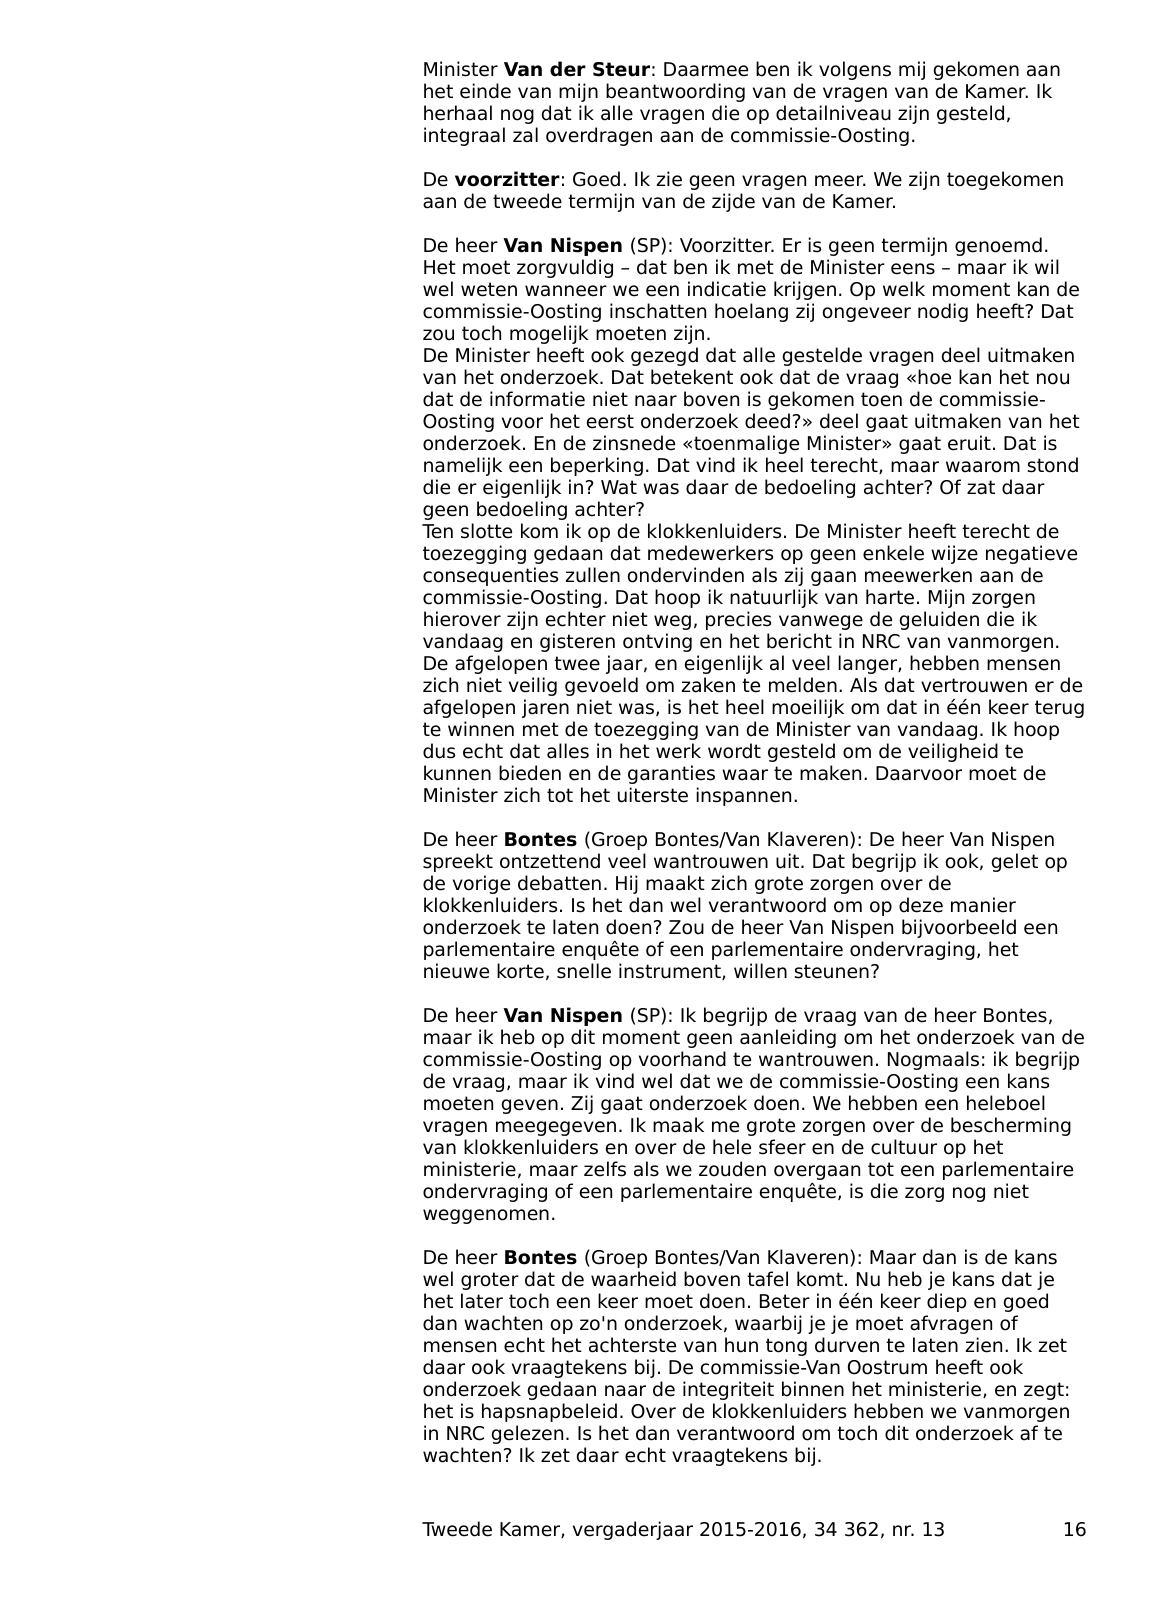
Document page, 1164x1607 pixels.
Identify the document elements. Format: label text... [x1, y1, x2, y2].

text De heer Bontes (Groep Bontes/Van Klaveren): Maar dan is de kans wel groter dat de waarheid boven tafel komt. Nu heb je kans dat je het later toch een keer moet doen. Beter in één keer diep en goed dan wachten op zo'n onderzoek, waarbij je je moet afvragen of mensen echt het achterste van hun tong durven te laten zien. Ik zet daar ook vraagtekens bij. De commissie-Van Oostrum heeft ook onderzoek gedaan naar de integriteit binnen het ministerie, en zegt: het is hapsnapbeleid. Over de klokkenluiders hebben we vanmorgen in NRC gelezen. Is het dan verantwoord om toch dit onderzoek af te wachten? Ik zet daar echt vraagtekens bij. [422, 1247, 1087, 1467]
text De heer Bontes (Groep Bontes/Van Klaveren): De heer Van Nispen spreekt ontzettend veel wantrouwen uit. Dat begrijp ik ook, gelet op de vorige debatten. Hij maakt zich grote zorgen over de klokkenluiders. Is het dan wel verantwoord om op deze manier onderzoek te laten doen? Zou de heer Van Nispen bijvoorbeeld een parlementaire enquête of een parlementaire ondervraging, het nieuwe korte, snelle instrument, willen steunen? [422, 829, 1087, 983]
text De heer Van Nispen (SP): Ik begrijp de vraag van de heer Bontes, maar ik heb op dit moment geen aanleiding om het onderzoek van de commissie-Oosting op voorhand te wantrouwen. Nogmaals: ik begrijp de vraag, maar ik vind wel dat we de commissie-Oosting een kans moeten geven. Zij gaat onderzoek doen. We hebben een heleboel vragen meegegeven. Ik maak me grote zorgen over de bescherming van klokkenluiders en over de hele sfeer en de cultuur op het ministerie, maar zelfs als we zouden overgaan tot een parlementaire ondervraging of een parlementaire enquête, is die zorg nog niet weggenomen. [422, 1005, 1087, 1225]
text De Minister heeft ook gezegd dat alle gestelde vragen deel uitmaken van het onderzoek. Dat betekent ook dat de vraag «hoe kan het nou dat de informatie niet naar boven is gekomen toen de commissie-Oosting voor het eerst onderzoek deed?» deel gaat uitmaken van het onderzoek. En de zinsnede «toenmalige Minister» gaat eruit. Dat is namelijk een beperking. Dat vind ik heel terecht, maar waarom stond die er eigenlijk in? Wat was daar de bedoeling achter? Of zat daar geen bedoeling achter? [422, 345, 1087, 521]
text De voorzitter: Goed. Ik zie geen vragen meer. We zijn toegekomen aan de tweede termijn van de zijde van de Kamer. [422, 169, 1087, 213]
text De heer Van Nispen (SP): Voorzitter. Er is geen termijn genoemd. Het moet zorgvuldig – dat ben ik met de Minister eens – maar ik wil wel weten wanneer we een indicatie krijgen. Op welk moment kan de commissie-Oosting inschatten hoelang zij ongeveer nodig heeft? Dat zou toch mogelijk moeten zijn. [422, 235, 1087, 345]
text Minister Van der Steur: Daarmee ben ik volgens mij gekomen aan het einde van mijn beantwoording van de vragen van de Kamer. Ik herhaal nog dat ik alle vragen die op detailniveau zijn gesteld, integraal zal overdragen aan de commissie-Oosting. [422, 59, 1087, 147]
text Ten slotte kom ik op de klokkenluiders. De Minister heeft terecht de toezegging gedaan dat medewerkers op geen enkele wijze negatieve consequenties zullen ondervinden als zij gaan meewerken aan de commissie-Oosting. Dat hoop ik natuurlijk van harte. Mijn zorgen hierover zijn echter niet weg, precies vanwege de geluiden die ik vandaag en gisteren ontving en het bericht in NRC van vanmorgen. De afgelopen twee jaar, en eigenlijk al veel langer, hebben mensen zich niet veilig gevoeld om zaken te melden. Als dat vertrouwen er de afgelopen jaren niet was, is het heel moeilijk om dat in één keer terug te winnen met de toezegging van de Minister van vandaag. Ik hoop dus echt dat alles in het werk wordt gesteld om de veiligheid te kunnen bieden en de garanties waar te maken. Daarvoor moet de Minister zich tot het uiterste inspannen. [422, 521, 1087, 807]
